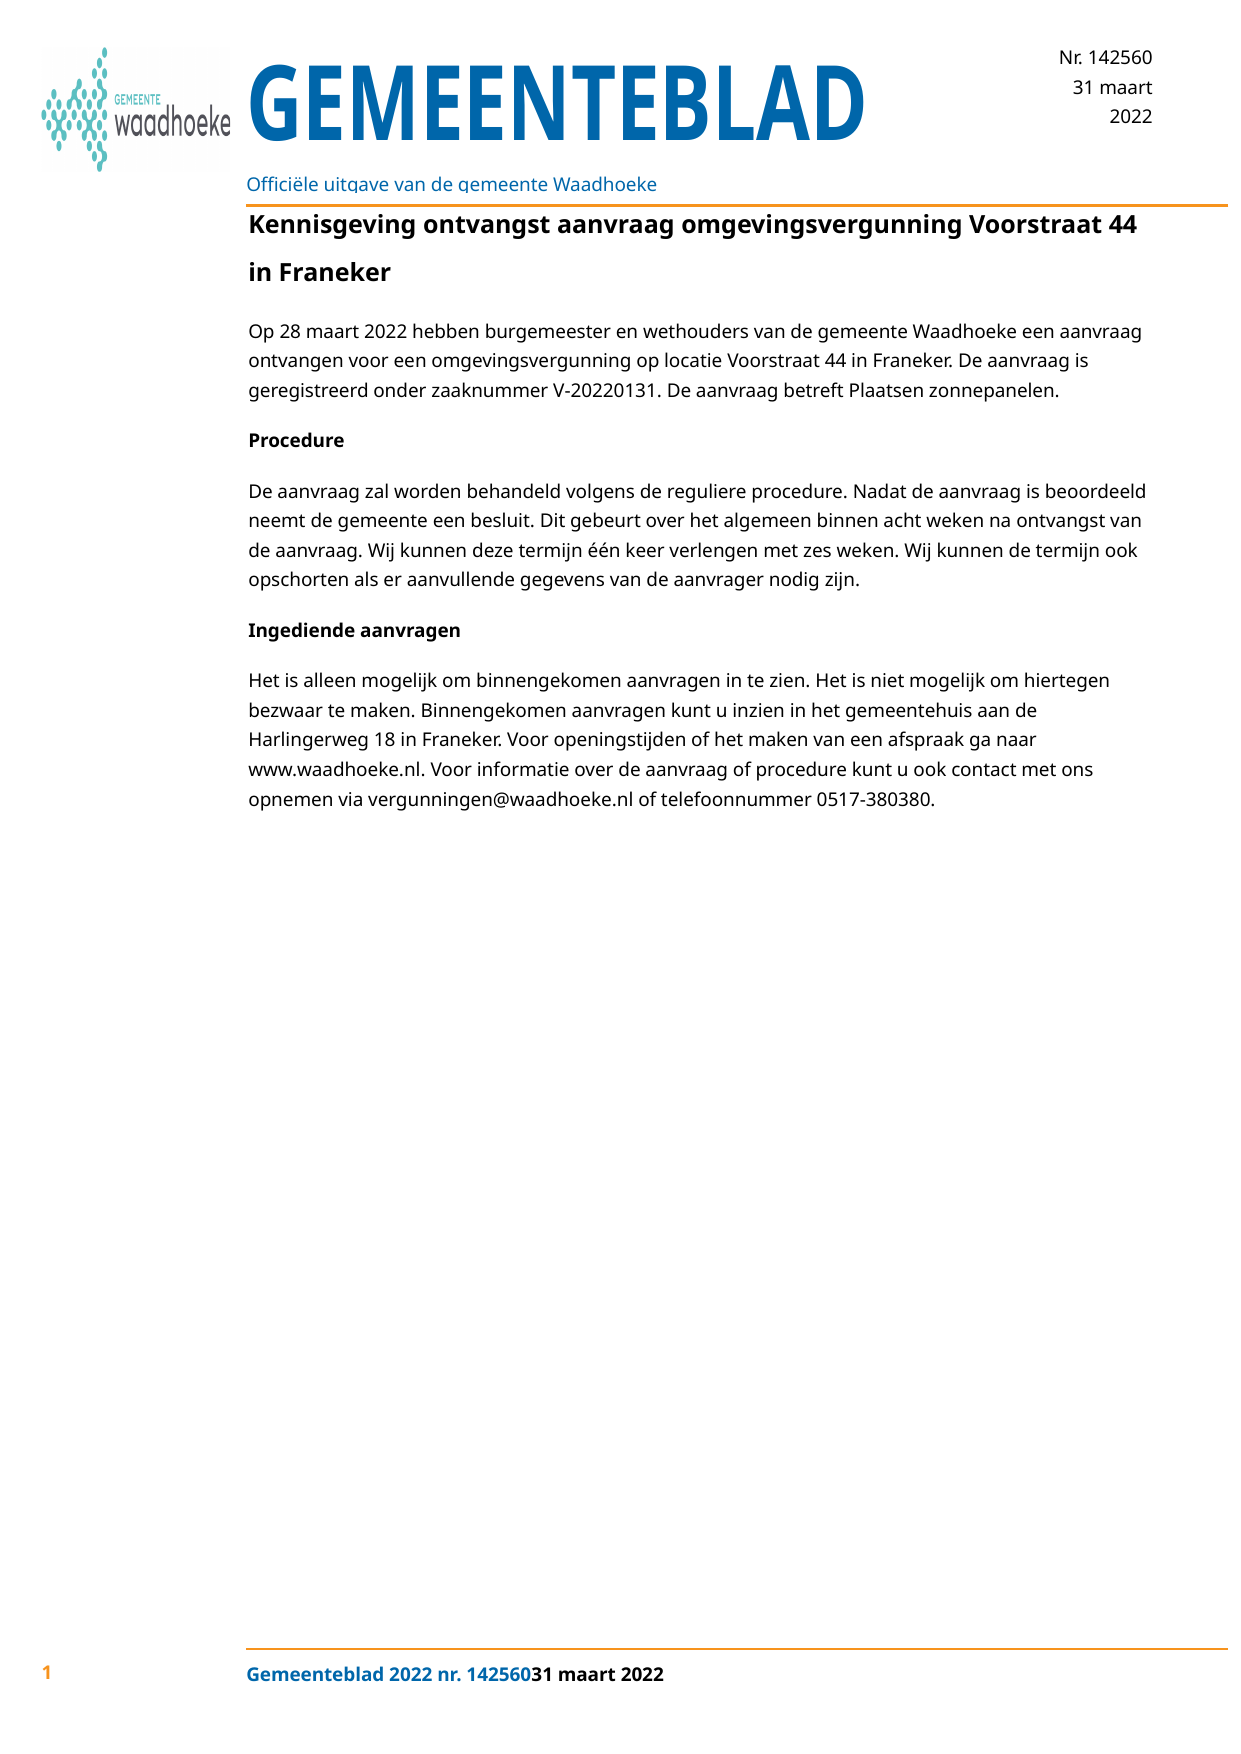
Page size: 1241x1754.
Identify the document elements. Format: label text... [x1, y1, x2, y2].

text Op 28 maart 2022 hebben burgemeester en wethouders van de gemeente Waadhoeke een aanvraag ontvangen voor een omgevingsvergunning op locatie Voorstraat 44 in Franeker. De aanvraag is geregistreerd onder zaaknummer V-20220131. De aanvraag betreft Plaatsen zonnepanelen. [248, 318, 1152, 403]
text Kennisgeving ontvangst aanvraag omgevingsvergunning Voorstraat 44 in Franeker [248, 207, 1152, 288]
text Het is alleen mogelijk om binnengekomen aanvragen in te zien. Het is niet mogelijk om hiertegen bezwaar te maken. Binnengekomen aanvragen kunt u inzien in het gemeentehuis aan de Harlingerweg 18 in Franeker. Voor openingstijden of het maken van een afspraak ga naar www.waadhoeke.nl. Voor informatie over de aanvraag of procedure kunt u ook contact met ons opnemen via vergunningen@waadhoeke.nl of telefoonnummer 0517-380380. [248, 667, 1152, 812]
picture [41, 47, 231, 172]
text De aanvraag zal worden behandeld volgens de reguliere procedure. Nadat de aanvraag is beoordeeld neemt de gemeente een besluit. Dit gebeurt over het algemeen binnen acht weken na ontvangst van de aanvraag. Wij kunnen deze termijn één keer verlengen met zes weken. Wij kunnen de termijn ook opschorten als er aanvullende gegevens van de aanvrager nodig zijn. [248, 478, 1152, 592]
text Ingediende aanvragen [248, 617, 1152, 643]
text Procedure [248, 427, 1152, 453]
